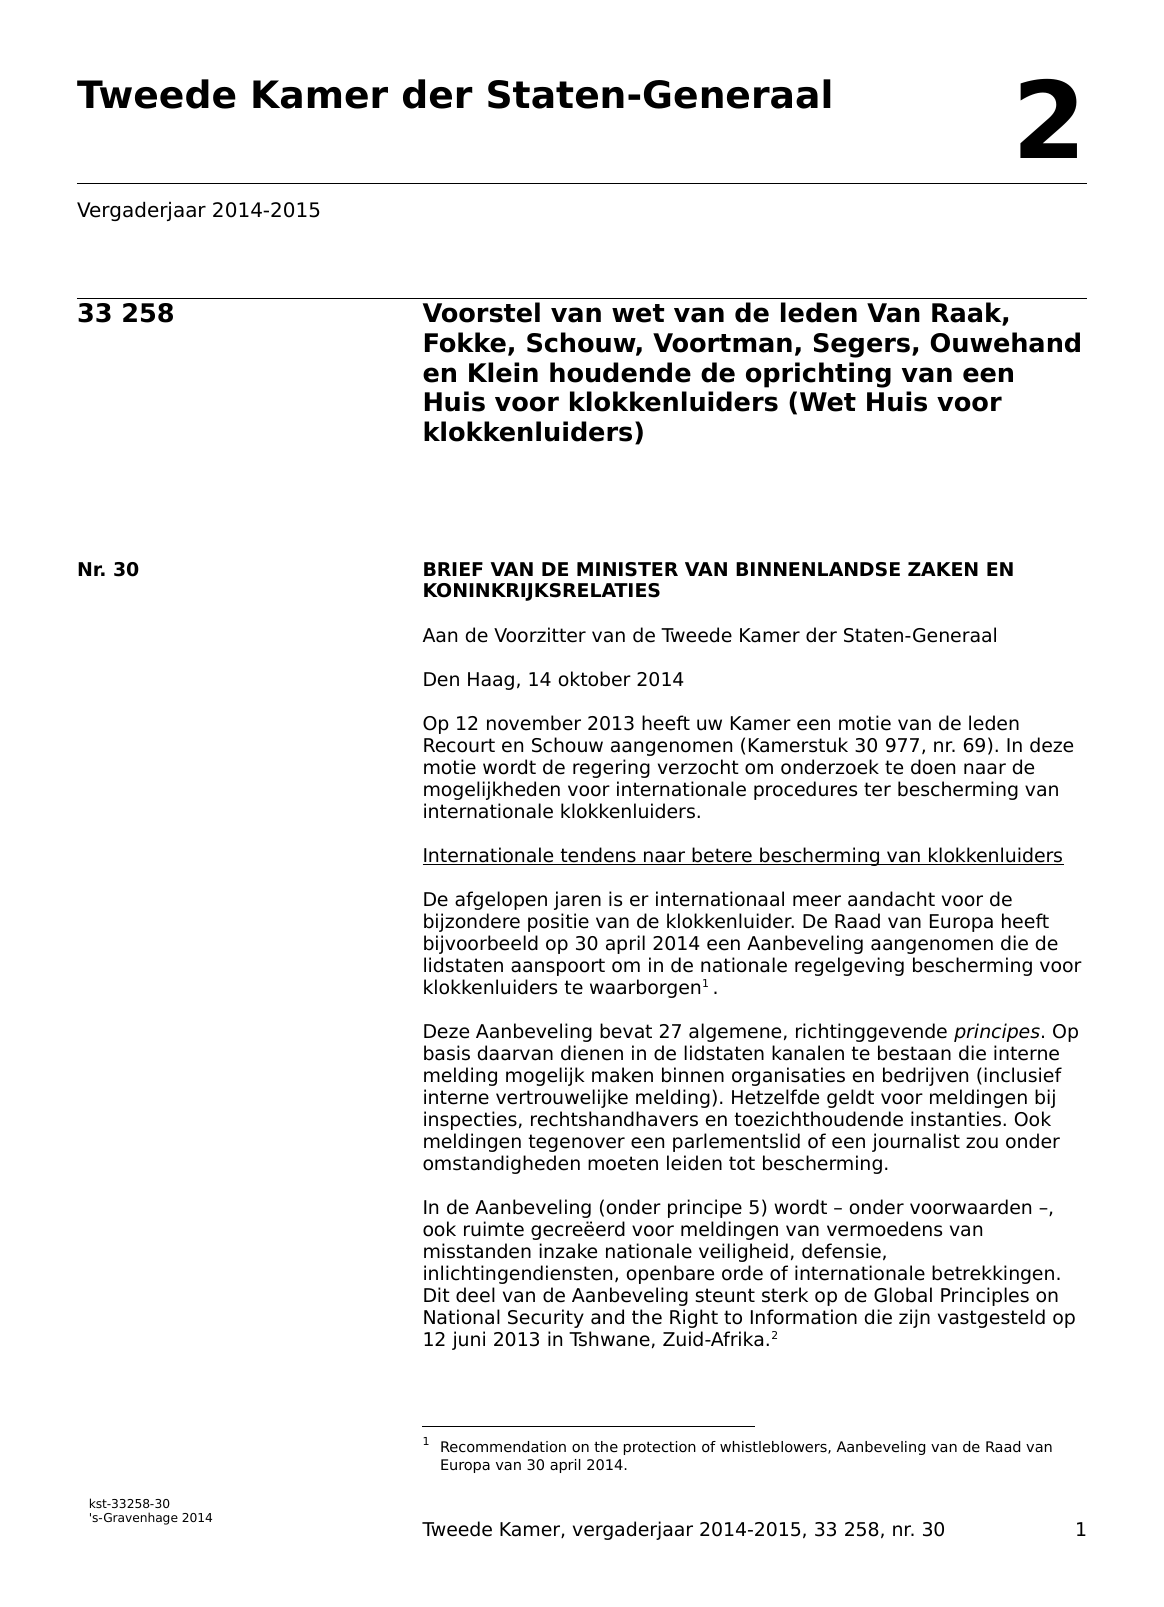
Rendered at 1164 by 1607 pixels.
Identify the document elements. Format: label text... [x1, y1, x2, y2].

table_cell Vergaderjaar 2014-2015 [77, 184, 1087, 298]
text Deze Aanbeveling bevat 27 algemene, richtinggevende principes. Op basis daarvan dienen in de lidstaten kanalen te bestaan die interne melding mogelijk maken binnen organisaties en bedrijven (inclusief interne vertrouwelijke melding). Hetzelfde geldt voor meldingen bij inspecties, rechtshandhavers en toezichthoudende instanties. Ook meldingen tegenover een parlementslid of een journalist zou onder omstandigheden moeten leiden tot bescherming. [422, 1021, 1087, 1175]
text kst-33258-30 [88, 1497, 323, 1511]
text Den Haag, 14 oktober 2014 [422, 669, 1087, 691]
table_header 2 [886, 59, 1087, 183]
text De afgelopen jaren is er internationaal meer aandacht voor de bijzondere positie van de klokkenluider. De Raad van Europa heeft bijvoorbeeld op 30 april 2014 een Aanbeveling aangenomen die de lidstaten aanspoort om in de nationale regelgeving bescherming voor klokkenluiders te waarborgen. [422, 889, 1087, 999]
text Recommendation on the protection of whistleblowers, Aanbeveling van de Raad van Europa van 30 april 2014. [422, 1435, 1087, 1474]
subtitle Nr. 30 BRIEF VAN DE MINISTER VAN BINNENLANDSE ZAKEN EN KONINKRIJKSRELATIES [77, 558, 1087, 602]
text Aan de Voorzitter van de Tweede Kamer der Staten-Generaal [422, 624, 1087, 647]
text In de Aanbeveling (onder principe 5) wordt – onder voorwaarden –, ook ruimte gecreëerd voor meldingen van vermoedens van misstanden inzake nationale veiligheid, defensie, inlichtingendiensten, openbare orde of internationale betrekkingen. Dit deel van de Aanbeveling steunt sterk op de Global Principles on National Security and the Right to Information die zijn vastgesteld op 12 juni 2013 in Tshwane, Zuid-Afrika. [422, 1197, 1087, 1351]
table_header Tweede Kamer der Staten-Generaal [77, 59, 886, 183]
subtitle Internationale tendens naar betere bescherming van klokkenluiders [422, 845, 1087, 867]
text Op 12 november 2013 heeft uw Kamer een motie van de leden Recourt en Schouw aangenomen (Kamerstuk 30 977, nr. 69). In deze motie wordt de regering verzocht om onderzoek te doen naar de mogelijkheden voor internationale procedures ter bescherming van internationale klokkenluiders. [422, 713, 1087, 823]
text 's-Gravenhage 2014 [88, 1511, 323, 1525]
subtitle 33 258 Voorstel van wet van de leden Van Raak, Fokke, Schouw, Voortman, Segers, Ouwehand en Klein houdende de oprichting van een Huis voor klokkenluiders (Wet Huis voor klokkenluiders) [77, 299, 1087, 447]
